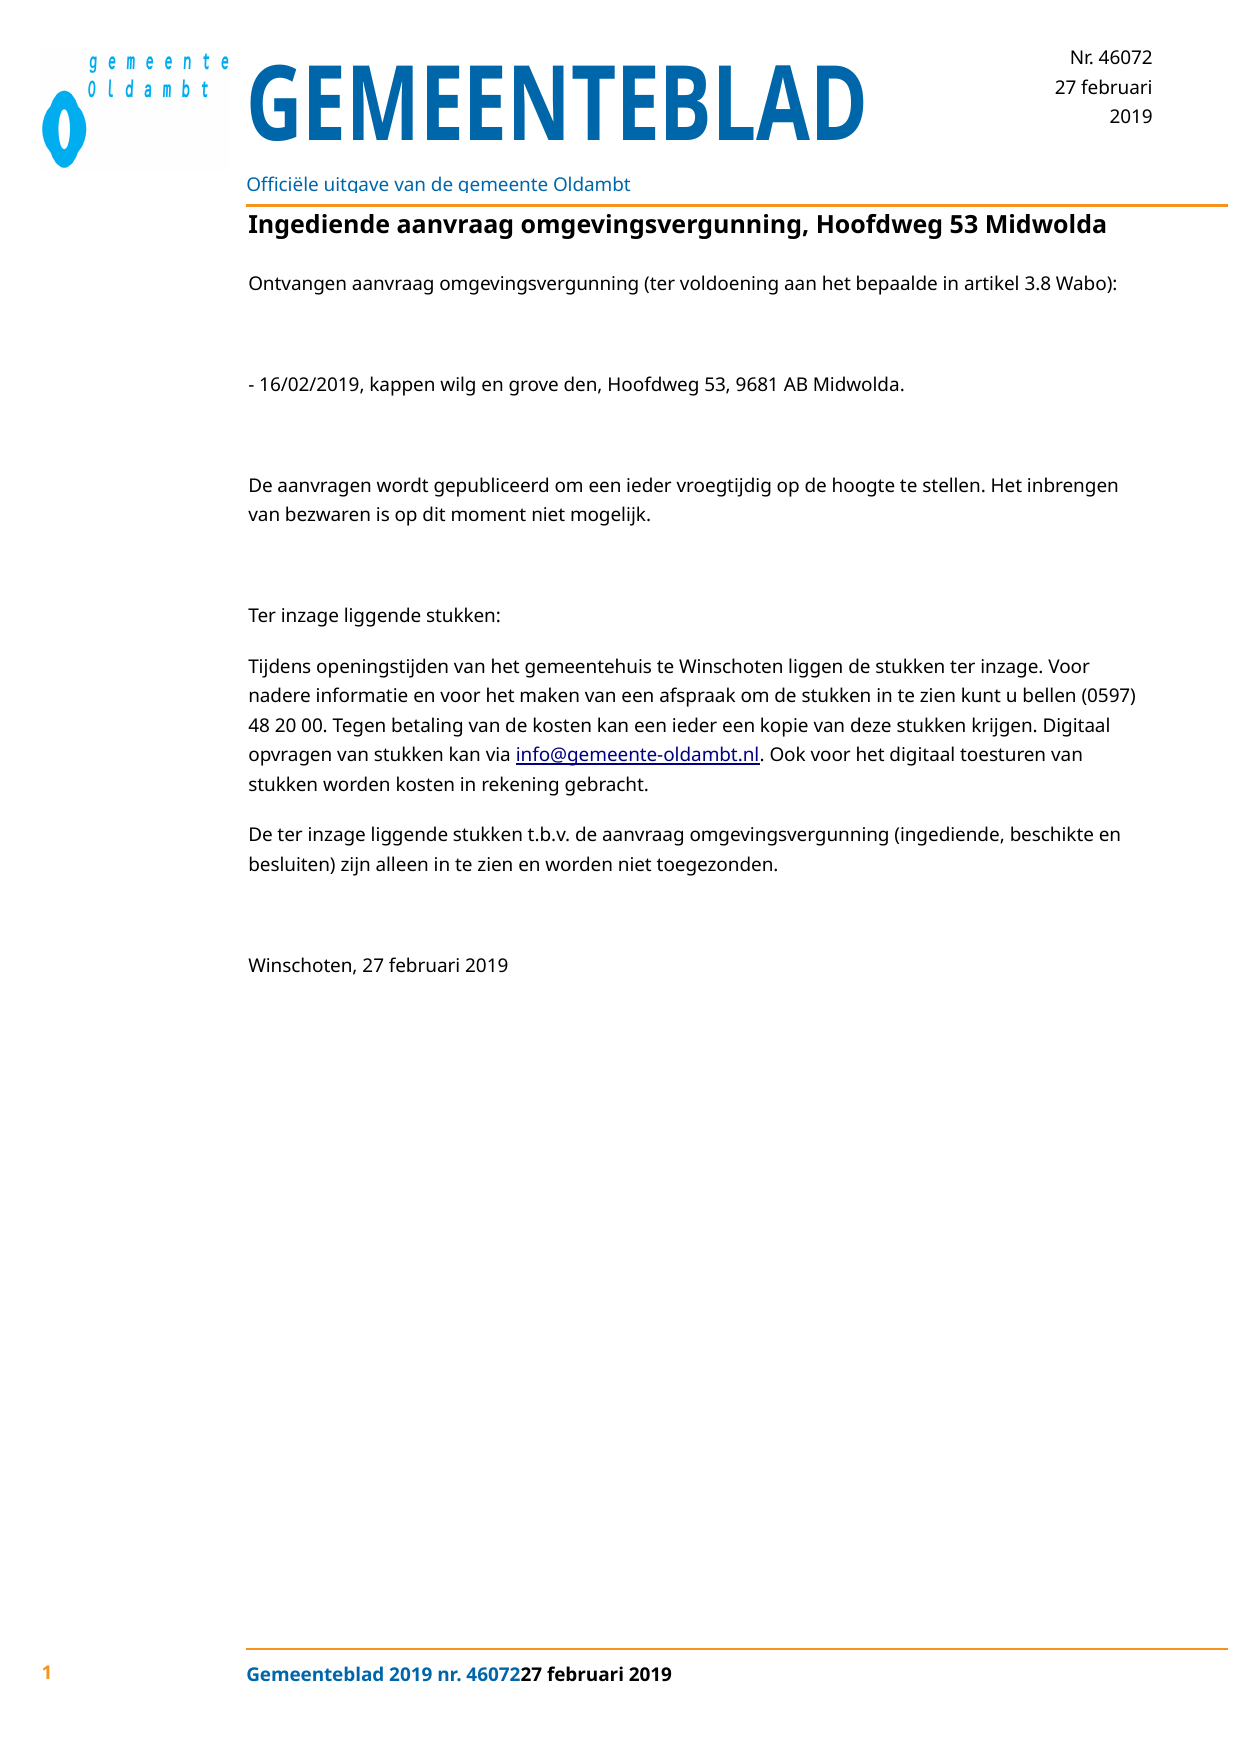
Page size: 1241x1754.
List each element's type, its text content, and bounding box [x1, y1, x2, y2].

text Ontvangen aanvraag omgevingsvergunning (ter voldoening aan het bepaalde in artikel 3.8 Wabo): [248, 270, 1152, 296]
text Tijdens openingstijden van het gemeentehuis te Winschoten liggen de stukken ter inzage. Voor nadere informatie en voor het maken van een afspraak om de stukken in te zien kunt u bellen (0597) 48 20 00. Tegen betaling van de kosten kan een ieder een kopie van deze stukken krijgen. Digitaal opvragen van stukken kan via info@gemeente-oldambt.nl. Ook voor het digitaal toesturen van stukken worden kosten in rekening gebracht. [248, 653, 1152, 797]
text Ingediende aanvraag omgevingsvergunning, Hoofdweg 53 Midwolda [248, 207, 1152, 241]
text Ter inzage liggende stukken: [248, 602, 1152, 628]
picture [41, 47, 231, 172]
text Winschoten, 27 februari 2019 [248, 952, 1152, 978]
text - 16/02/2019, kappen wilg en grove den, Hoofdweg 53, 9681 AB Midwolda. [248, 371, 1152, 397]
text De aanvragen wordt gepubliceerd om een ieder vroegtijdig op de hoogte te stellen. Het inbrengen van bezwaren is op dit moment niet mogelijk. [248, 472, 1152, 527]
text De ter inzage liggende stukken t.b.v. de aanvraag omgevingsvergunning (ingediende, beschikte en besluiten) zijn alleen in te zien en worden niet toegezonden. [248, 822, 1152, 877]
